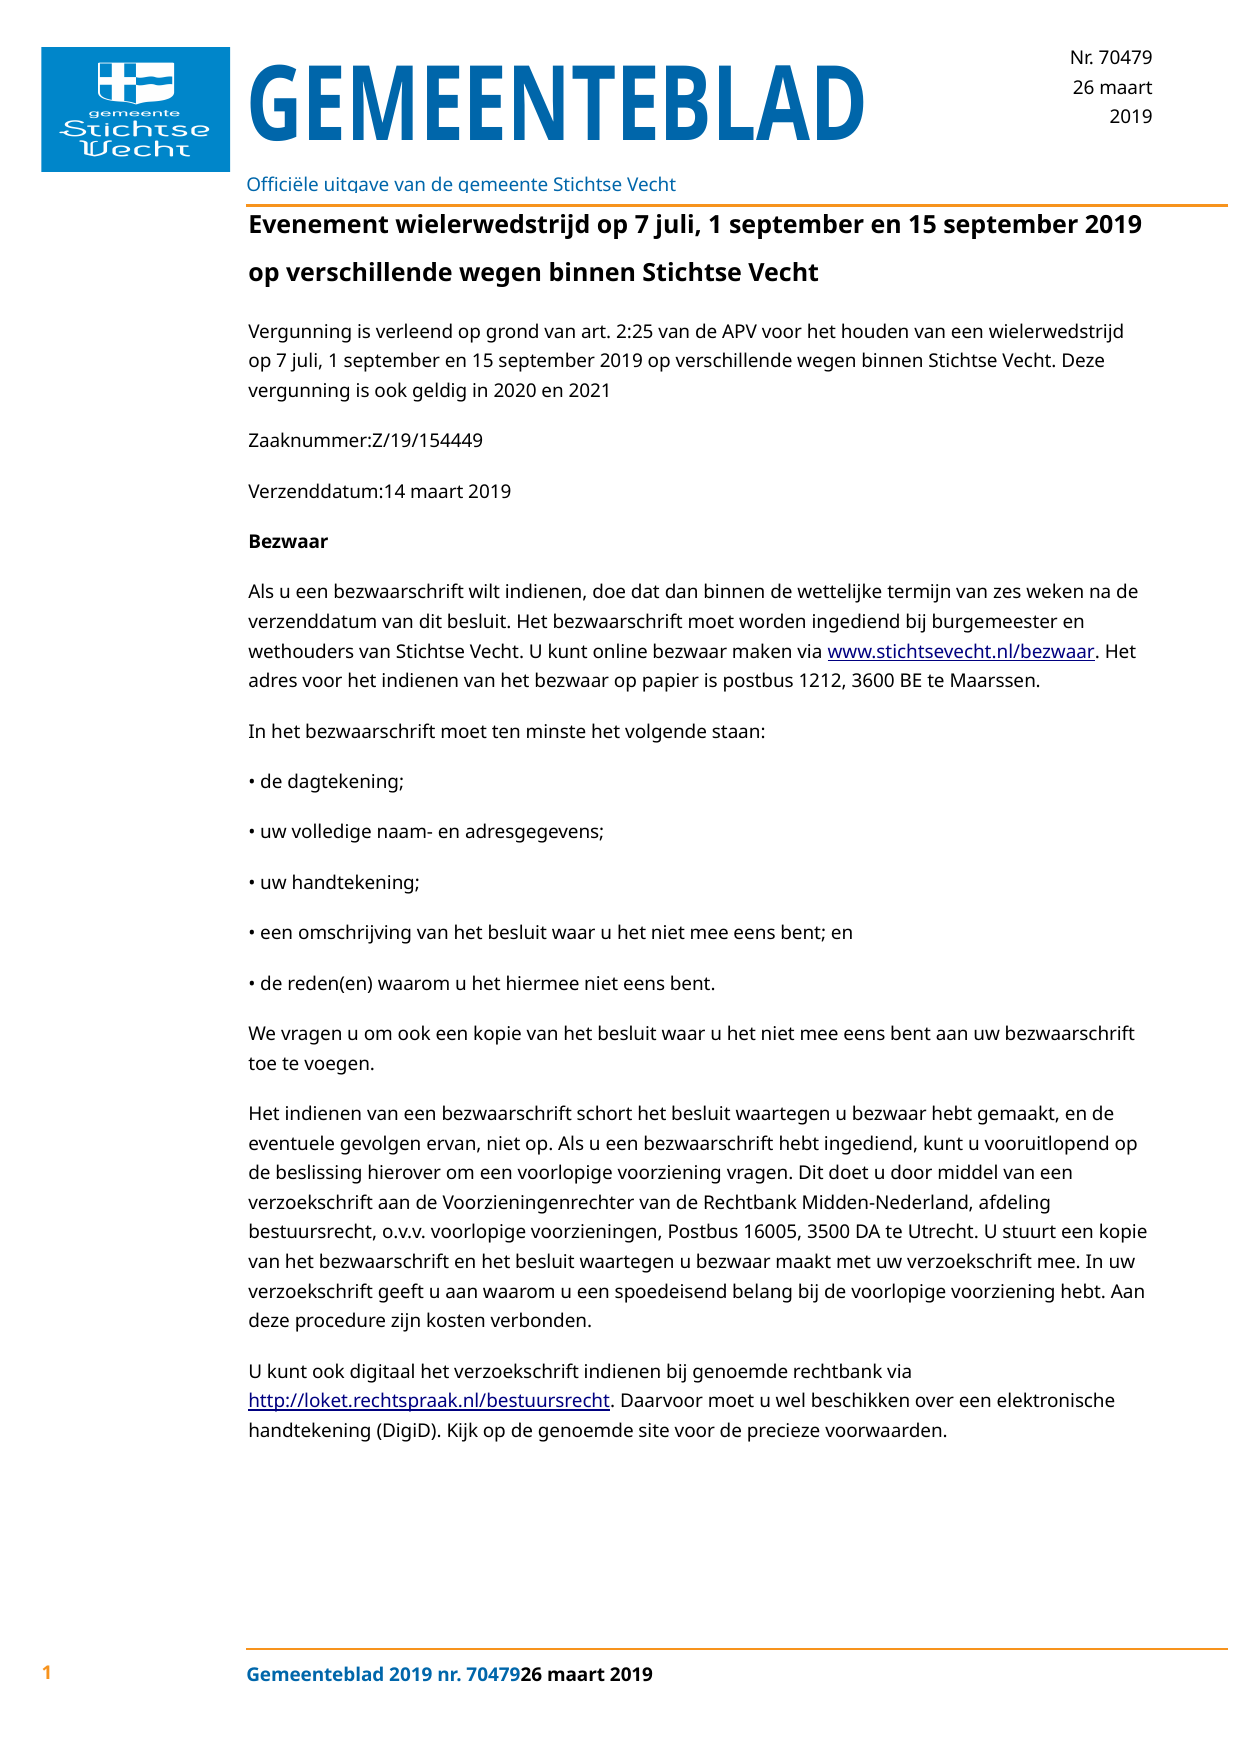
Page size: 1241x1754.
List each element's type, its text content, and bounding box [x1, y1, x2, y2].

text In het bezwaarschrift moet ten minste het volgende staan: [248, 718, 1152, 744]
text • de reden(en) waarom u het hiermee niet eens bent. [248, 970, 1152, 996]
text Zaaknummer:Z/19/154449 [248, 427, 1152, 453]
text • een omschrijving van het besluit waar u het niet mee eens bent; en [248, 919, 1152, 945]
text Verzenddatum:14 maart 2019 [248, 478, 1152, 504]
text Het indienen van een bezwaarschrift schort het besluit waartegen u bezwaar hebt gemaakt, en de eventuele gevolgen ervan, niet op. Als u een bezwaarschrift hebt ingediend, kunt u vooruitlopend op de beslissing hierover om een voorlopige voorziening vragen. Dit doet u door middel van een verzoekschrift aan de Voorzieningenrechter van de Rechtbank Midden-Nederland, afdeling bestuursrecht, o.v.v. voorlopige voorzieningen, Postbus 16005, 3500 DA te Utrecht. U stuurt een kopie van het bezwaarschrift en het besluit waartegen u bezwaar maakt met uw verzoekschrift mee. In uw verzoekschrift geeft u aan waarom u een spoedeisend belang bij de voorlopige voorziening hebt. Aan deze procedure zijn kosten verbonden. [248, 1100, 1152, 1333]
text • de dagtekening; [248, 768, 1152, 794]
text U kunt ook digitaal het verzoekschrift indienen bij genoemde rechtbank via http://loket.rechtspraak.nl/bestuursrecht. Daarvoor moet u wel beschikken over een elektronische handtekening (DigiD). Kijk op de genoemde site voor de precieze voorwaarden. [248, 1358, 1152, 1443]
picture [99, 63, 135, 101]
text • uw handtekening; [248, 869, 1152, 895]
text Vergunning is verleend op grond van art. 2:25 van de APV voor het houden van een wielerwedstrijd op 7 juli, 1 september en 15 september 2019 op verschillende wegen binnen Stichtse Vecht. Deze vergunning is ook geldig in 2020 en 2021 [248, 318, 1152, 403]
text Als u een bezwaarschrift wilt indienen, doe dat dan binnen de wettelijke termijn van zes weken na de verzenddatum van dit besluit. Het bezwaarschrift moet worden ingediend bij burgemeester en wethouders van Stichtse Vecht. U kunt online bezwaar maken via www.stichtsevecht.nl/bezwaar. Het adres voor het indienen van het bezwaar op papier is postbus 1212, 3600 BE te Maarssen. [248, 579, 1152, 693]
text • uw volledige naam- en adresgegevens; [248, 819, 1152, 844]
text We vragen u om ook een kopie van het besluit waar u het niet mee eens bent aan uw bezwaarschrift toe te voegen. [248, 1020, 1152, 1076]
text Bezwaar [248, 528, 1152, 554]
picture [137, 63, 174, 103]
text Evenement wielerwedstrijd op 7 juli, 1 september en 15 september 2019 op verschillende wegen binnen Stichtse Vecht [248, 207, 1152, 288]
